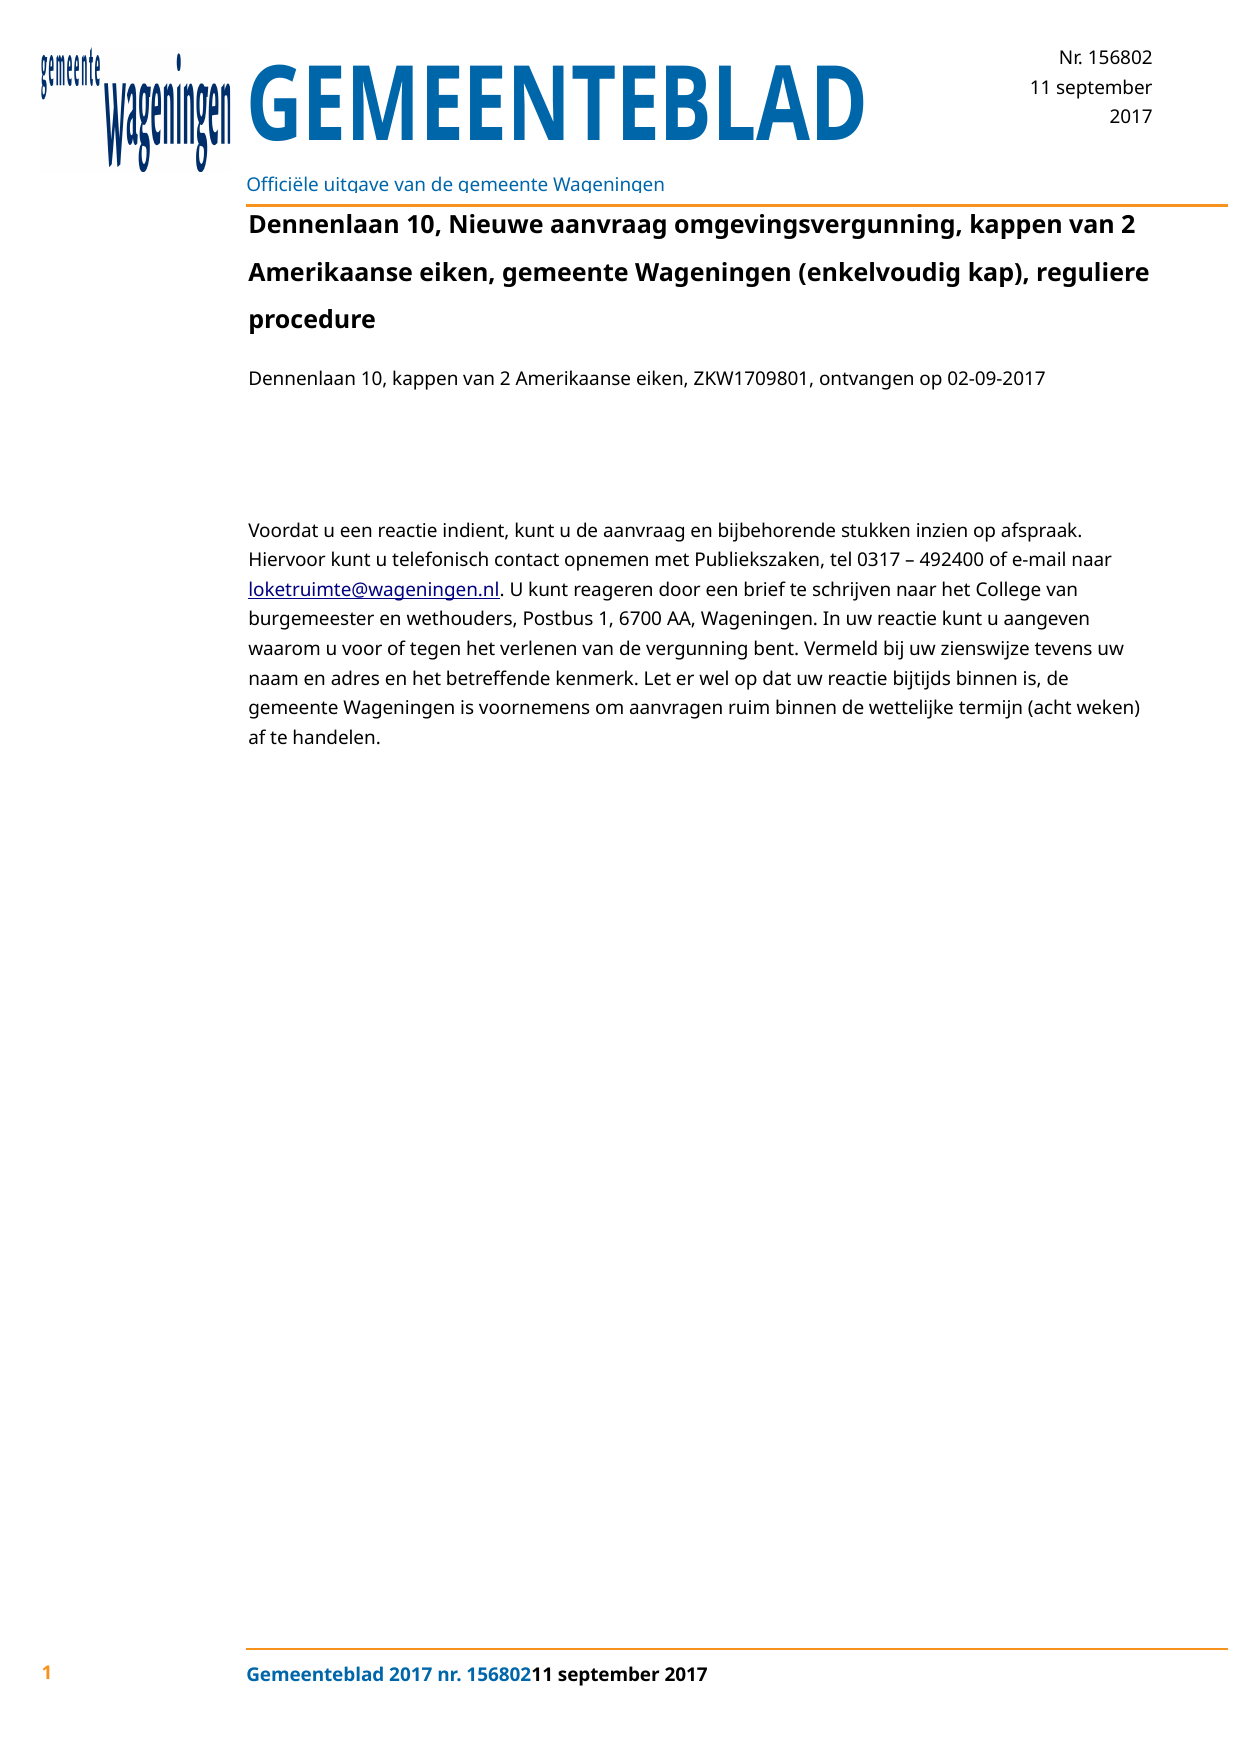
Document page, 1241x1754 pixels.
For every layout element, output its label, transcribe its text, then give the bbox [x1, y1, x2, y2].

picture [41, 47, 231, 172]
text Voordat u een reactie indient, kunt u de aanvraag en bijbehorende stukken inzien op afspraak. Hiervoor kunt u telefonisch contact opnemen met Publiekszaken, tel 0317 – 492400 of e-mail naar loketruimte@wageningen.nl. U kunt reageren door een brief te schrijven naar het College van burgemeester en wethouders, Postbus 1, 6700 AA, Wageningen. In uw reactie kunt u aangeven waarom u voor of tegen het verlenen van de vergunning bent. Vermeld bij uw zienswijze tevens uw naam en adres en het betreffende kenmerk. Let er wel op dat uw reactie bijtijds binnen is, de gemeente Wageningen is voornemens om aanvragen ruim binnen de wettelijke termijn (acht weken) af te handelen. [248, 517, 1152, 749]
text Dennenlaan 10, Nieuwe aanvraag omgevingsvergunning, kappen van 2 Amerikaanse eiken, gemeente Wageningen (enkelvoudig kap), reguliere procedure [248, 207, 1152, 336]
text Dennenlaan 10, kappen van 2 Amerikaanse eiken, ZKW1709801, ontvangen op 02-09-2017 [248, 366, 1152, 391]
